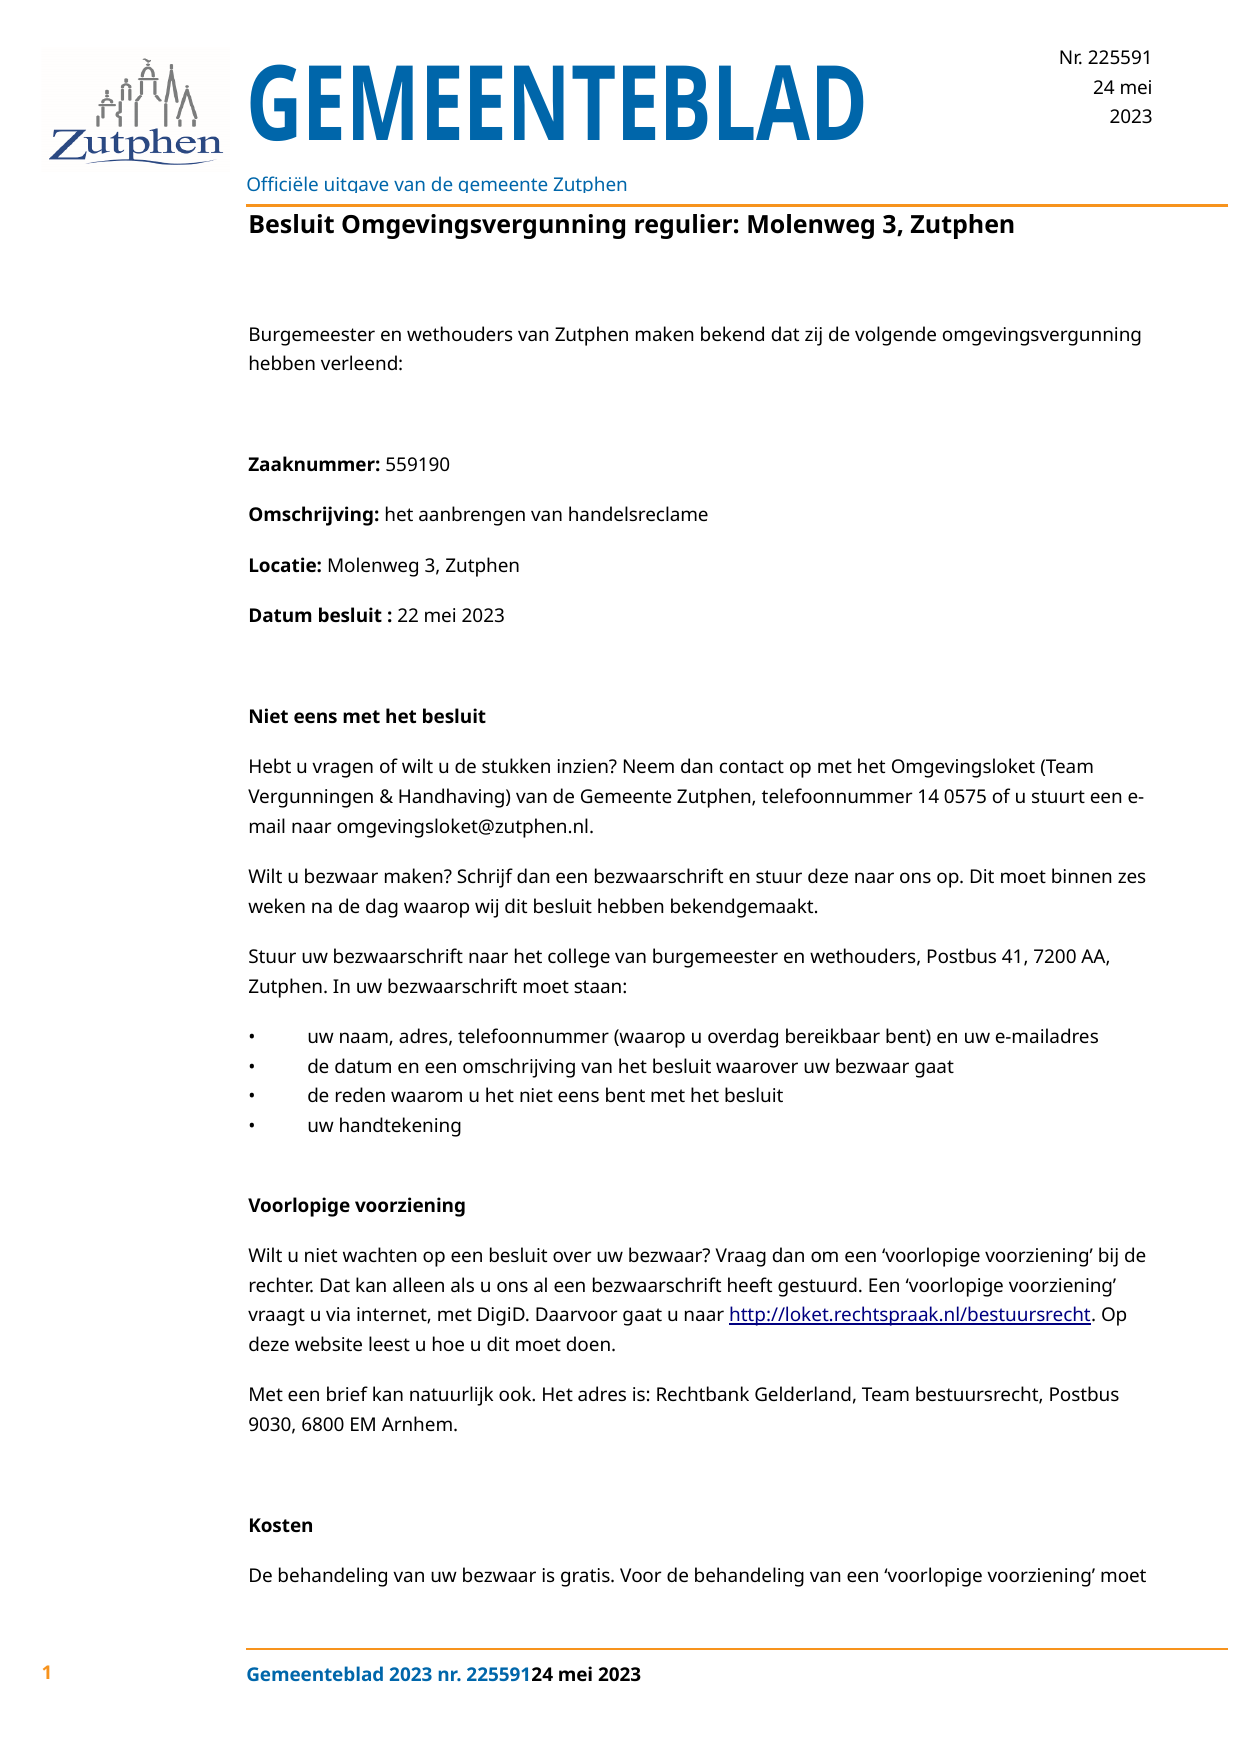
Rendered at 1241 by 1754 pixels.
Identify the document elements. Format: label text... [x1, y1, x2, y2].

picture [41, 47, 231, 172]
list uw handtekening [248, 1112, 1152, 1138]
text Hebt u vragen of wilt u de stukken inzien? Neem dan contact op met het Omgevingsloket (Team Vergunningen & Handhaving) van de Gemeente Zutphen, telefoonnummer 14 0575 of u stuurt een e-mail naar omgevingsloket@zutphen.nl. [248, 754, 1152, 838]
text Met een brief kan natuurlijk ook. Het adres is: Rechtbank Gelderland, Team bestuursrecht, Postbus 9030, 6800 EM Arnhem. [248, 1382, 1152, 1437]
text Wilt u niet wachten op een besluit over uw bezwaar? Vraag dan om een ‘voorlopige voorziening’ bij de rechter. Dat kan alleen als u ons al een bezwaarschrift heeft gestuurd. Een ‘voorlopige voorziening’ vraagt u via internet, met DigiD. Daarvoor gaat u naar http://loket.rechtspraak.nl/bestuursrecht. Op deze website leest u hoe u dit moet doen. [248, 1242, 1152, 1357]
list de reden waarom u het niet eens bent met het besluit [248, 1082, 1152, 1108]
text Burgemeester en wethouders van Zutphen maken bekend dat zij de volgende omgevingsvergunning hebben verleend: [248, 321, 1152, 376]
text Omschrijving: het aanbrengen van handelsreclame [248, 502, 1152, 527]
text Besluit Omgevingsvergunning regulier: Molenweg 3, Zutphen [248, 207, 1152, 241]
text De behandeling van uw bezwaar is gratis. Voor de behandeling van een ‘voorlopige voorziening’ moet [248, 1562, 1152, 1588]
text Stuur uw bezwaarschrift naar het college van burgemeester en wethouders, Postbus 41, 7200 AA, Zutphen. In uw bezwaarschrift moet staan: [248, 943, 1152, 998]
text Voorlopige voorziening [248, 1192, 1152, 1218]
list uw naam, adres, telefoonnummer (waarop u overdag bereikbaar bent) en uw e-mailadres [248, 1023, 1152, 1049]
text Wilt u bezwaar maken? Schrijf dan een bezwaarschrift en stuur deze naar ons op. Dit moet binnen zes weken na de dag waarop wij dit besluit hebben bekendgemaakt. [248, 863, 1152, 918]
text Datum besluit : 22 mei 2023 [248, 602, 1152, 628]
text Niet eens met het besluit [248, 703, 1152, 729]
text Locatie: Molenweg 3, Zutphen [248, 552, 1152, 578]
text Zaaknummer: 559190 [248, 451, 1152, 477]
text Kosten [248, 1512, 1152, 1538]
list de datum en een omschrijving van het besluit waarover uw bezwaar gaat [248, 1053, 1152, 1078]
